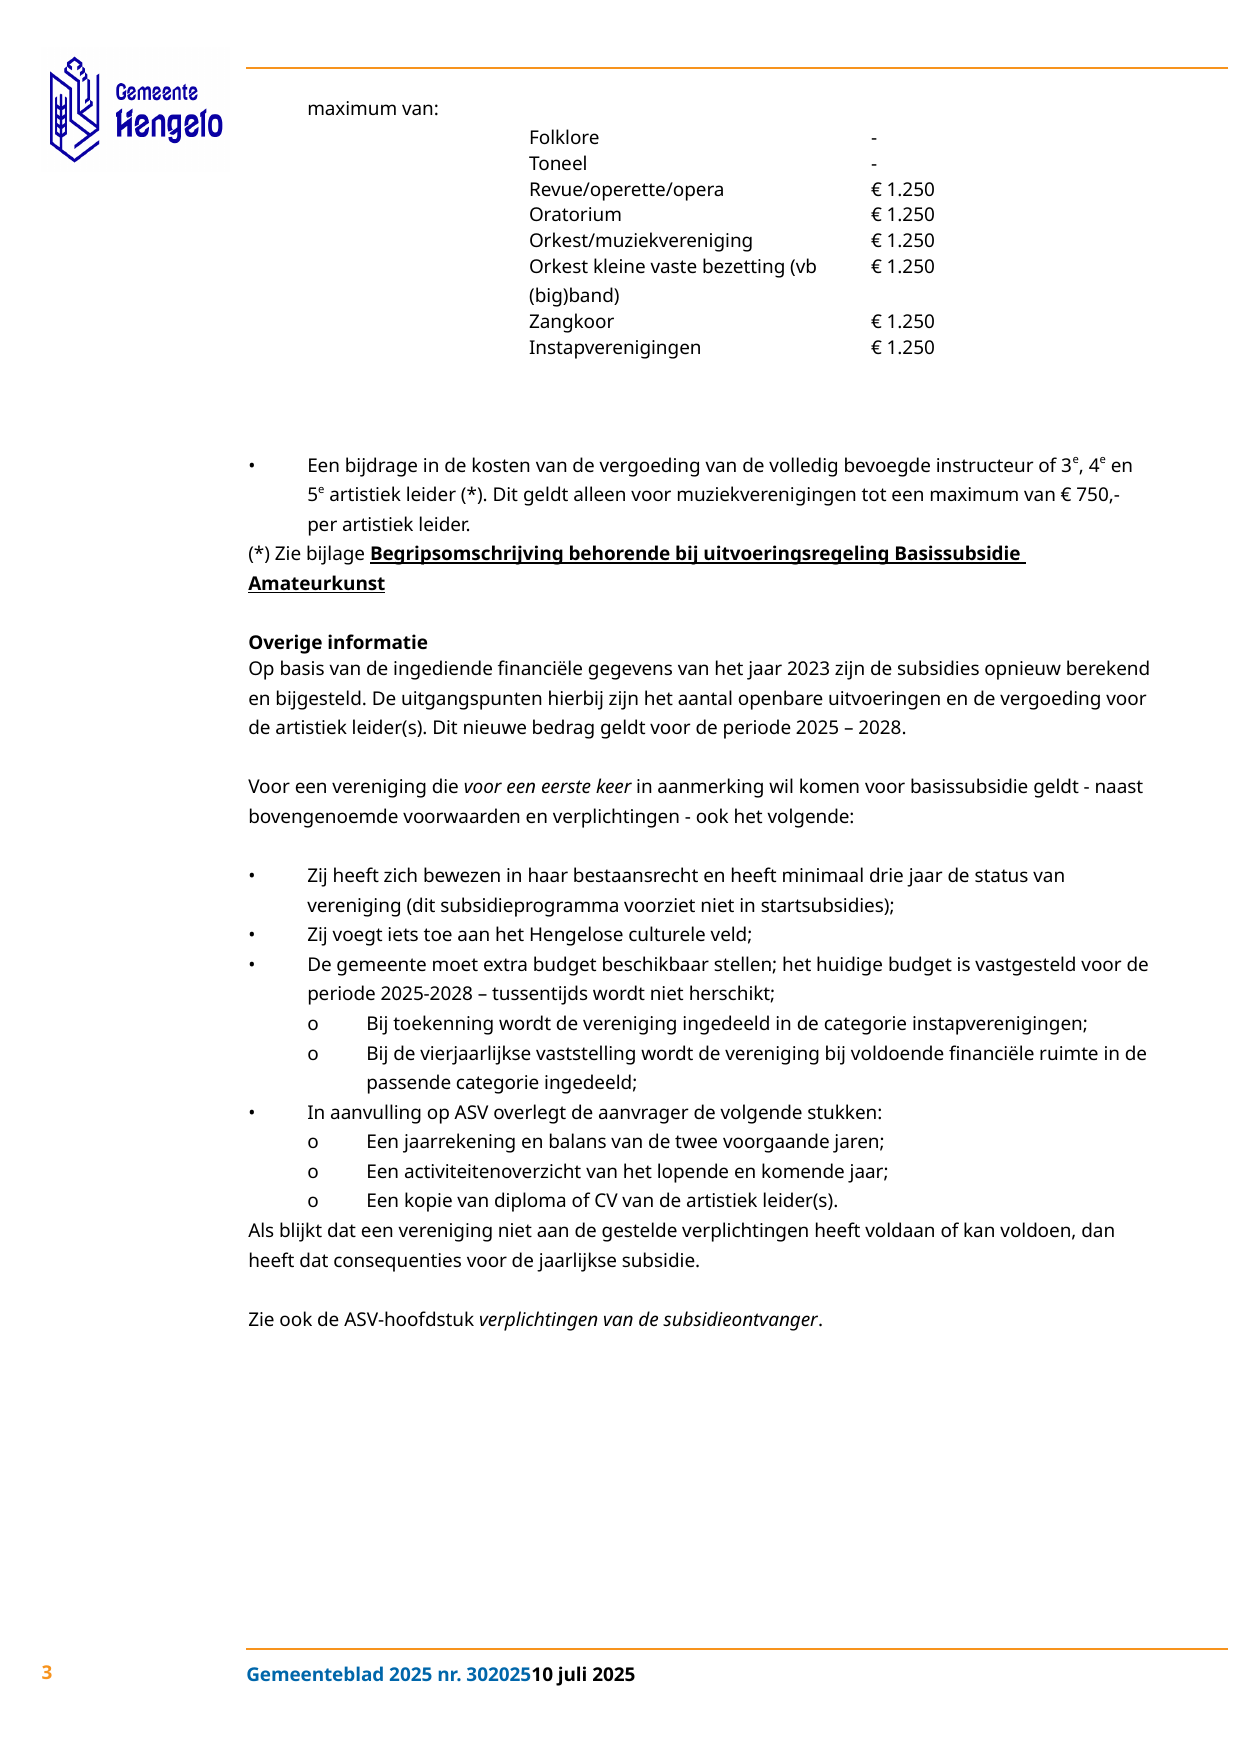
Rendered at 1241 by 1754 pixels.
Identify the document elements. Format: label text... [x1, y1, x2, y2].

text (*) Zie bijlage Begripsomschrijving behorende bij uitvoeringsregeling Basissubsidie Amateurkunst [248, 541, 1152, 596]
list De gemeente moet extra budget beschikbaar stellen; het huidige budget is vastgesteld voor de periode 2025-2028 – tussentijds wordt niet herschikt; [248, 951, 1152, 1006]
list Een activiteitenoverzicht van het lopende en komende jaar; [307, 1158, 1152, 1184]
table_header Folklore [529, 125, 871, 150]
text Zie ook de ASV-hoofdstuk verplichtingen van de subsidieontvanger. [248, 1306, 1152, 1332]
list Een kopie van diploma of CV van de artistiek leider(s). [307, 1188, 1152, 1213]
text Voor een vereniging die voor een eerste keer in aanmerking wil komen voor basissubsidie geldt - naast bovengenoemde voorwaarden en verplichtingen - ook het volgende: [248, 773, 1152, 829]
text Op basis van de ingediende financiële gegevens van het jaar 2023 zijn de subsidies opnieuw berekend en bijgesteld. De uitgangspunten hierbij zijn het aantal openbare uitvoeringen en de vergoeding voor de artistiek leider(s). Dit nieuwe bedrag geldt voor de periode 2025 – 2028. [248, 655, 1152, 740]
list Bij de vierjaarlijkse vaststelling wordt de vereniging bij voldoende financiële ruimte in de passende categorie ingedeeld; [307, 1040, 1152, 1095]
picture [41, 47, 231, 172]
table_cell € 1.250 [871, 334, 1152, 419]
table_cell € 1.250 [871, 228, 1152, 253]
table_cell - [871, 150, 1152, 176]
table_cell [248, 202, 529, 227]
list Bij toekenning wordt de vereniging ingedeeld in de categorie instapverenigingen; [307, 1010, 1152, 1036]
table_header - [871, 125, 1152, 150]
list maximum van: [248, 95, 1152, 121]
table_cell [248, 253, 529, 308]
table_cell Zangkoor [529, 309, 871, 334]
table_header [248, 125, 529, 150]
list Een jaarrekening en balans van de twee voorgaande jaren; [307, 1128, 1152, 1154]
table_cell € 1.250 [871, 253, 1152, 308]
table_cell Oratorium [529, 202, 871, 227]
table_cell [248, 309, 529, 334]
table_cell [248, 228, 529, 253]
table_cell [248, 150, 529, 176]
text Als blijkt dat een vereniging niet aan de gestelde verplichtingen heeft voldaan of kan voldoen, dan heeft dat consequenties voor de jaarlijkse subsidie. [248, 1217, 1152, 1272]
table_cell € 1.250 [871, 309, 1152, 334]
table_cell Revue/operette/opera [529, 176, 871, 202]
table_cell Orkest/muziekvereniging [529, 228, 871, 253]
table_cell Instapverenigingen [529, 334, 871, 419]
table_cell Orkest kleine vaste bezetting (vb (big)band) [529, 253, 871, 308]
list Zij heeft zich bewezen in haar bestaansrecht en heeft minimaal drie jaar de status van vereniging (dit subsidieprogramma voorziet niet in startsubsidies); [248, 862, 1152, 917]
table_cell € 1.250 [871, 202, 1152, 227]
table_cell [248, 334, 529, 419]
list Zij voegt iets toe aan het Hengelose culturele veld; [248, 921, 1152, 947]
list Een bijdrage in de kosten van de vergoeding van de volledig bevoegde instructeur of 3e, 4e en 5e artistiek leider (*). Dit geldt alleen voor muziekverenigingen tot een maximum van € 750,- per artistiek leider. [248, 452, 1152, 537]
table_cell Toneel [529, 150, 871, 176]
list In aanvulling op ASV overlegt de aanvrager de volgende stukken: [248, 1099, 1152, 1124]
table_cell [248, 176, 529, 202]
text Overige informatie [248, 629, 1152, 655]
table_cell € 1.250 [871, 176, 1152, 202]
